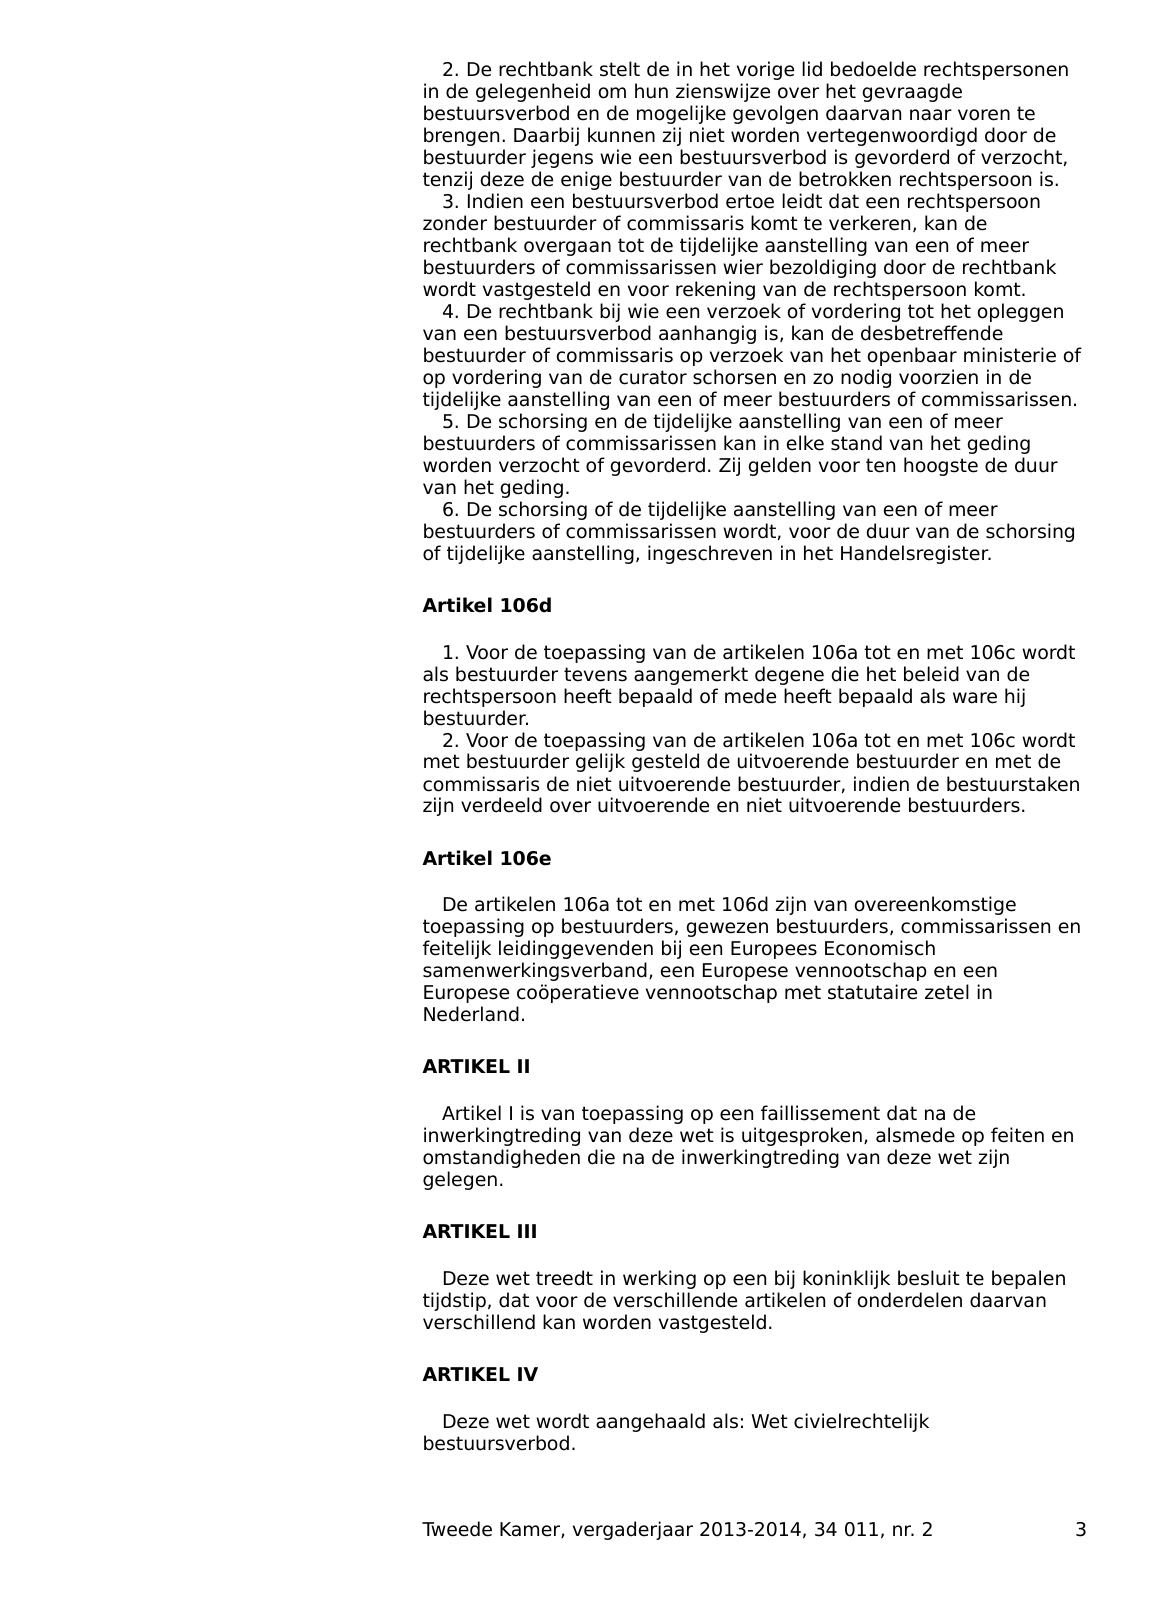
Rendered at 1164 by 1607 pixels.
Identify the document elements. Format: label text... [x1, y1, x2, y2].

text 4. De rechtbank bij wie een verzoek of vordering tot het opleggen van een bestuursverbod aanhangig is, kan de desbetreffende bestuurder of commissaris op verzoek van het openbaar ministerie of op vordering van de curator schorsen en zo nodig voorzien in de tijdelijke aanstelling van een of meer bestuurders of commissarissen. [422, 301, 1087, 411]
text 2. Voor de toepassing van de artikelen 106a tot en met 106c wordt met bestuurder gelijk gesteld de uitvoerende bestuurder en met de commissaris de niet uitvoerende bestuurder, indien de bestuurstaken zijn verdeeld over uitvoerende en niet uitvoerende bestuurders. [422, 729, 1087, 817]
text 3. Indien een bestuursverbod ertoe leidt dat een rechtspersoon zonder bestuurder of commissaris komt te verkeren, kan de rechtbank overgaan tot de tijdelijke aanstelling van een of meer bestuurders of commissarissen wier bezoldiging door de rechtbank wordt vastgesteld en voor rekening van de rechtspersoon komt. [422, 191, 1087, 301]
subtitle Artikel 106e [422, 847, 1087, 869]
subtitle ARTIKEL IV [422, 1364, 1087, 1386]
text Deze wet treedt in werking op een bij koninklijk besluit te bepalen tijdstip, dat voor de verschillende artikelen of onderdelen daarvan verschillend kan worden vastgesteld. [422, 1268, 1087, 1334]
subtitle Artikel 106d [422, 594, 1087, 617]
subtitle ARTIKEL III [422, 1221, 1087, 1243]
text 5. De schorsing en de tijdelijke aanstelling van een of meer bestuurders of commissarissen kan in elke stand van het geding worden verzocht of gevorderd. Zij gelden voor ten hoogste de duur van het geding. [422, 411, 1087, 499]
text 2. De rechtbank stelt de in het vorige lid bedoelde rechtspersonen in de gelegenheid om hun zienswijze over het gevraagde bestuursverbod en de mogelijke gevolgen daarvan naar voren te brengen. Daarbij kunnen zij niet worden vertegenwoordigd door de bestuurder jegens wie een bestuursverbod is gevorderd of verzocht, tenzij deze de enige bestuurder van de betrokken rechtspersoon is. [422, 59, 1087, 191]
text 6. De schorsing of de tijdelijke aanstelling van een of meer bestuurders of commissarissen wordt, voor de duur van de schorsing of tijdelijke aanstelling, ingeschreven in het Handelsregister. [422, 499, 1087, 564]
text Artikel I is van toepassing op een faillissement dat na de inwerkingtreding van deze wet is uitgesproken, alsmede op feiten en omstandigheden die na de inwerkingtreding van deze wet zijn gelegen. [422, 1103, 1087, 1191]
text Deze wet wordt aangehaald als: Wet civielrechtelijk bestuursverbod. [422, 1411, 1087, 1455]
subtitle ARTIKEL II [422, 1056, 1087, 1078]
text De artikelen 106a tot en met 106d zijn van overeenkomstige toepassing op bestuurders, gewezen bestuurders, commissarissen en feitelijk leidinggevenden bij een Europees Economisch samenwerkingsverband, een Europese vennootschap en een Europese coöperatieve vennootschap met statutaire zetel in Nederland. [422, 894, 1087, 1026]
text 1. Voor de toepassing van de artikelen 106a tot en met 106c wordt als bestuurder tevens aangemerkt degene die het beleid van de rechtspersoon heeft bepaald of mede heeft bepaald als ware hij bestuurder. [422, 642, 1087, 729]
